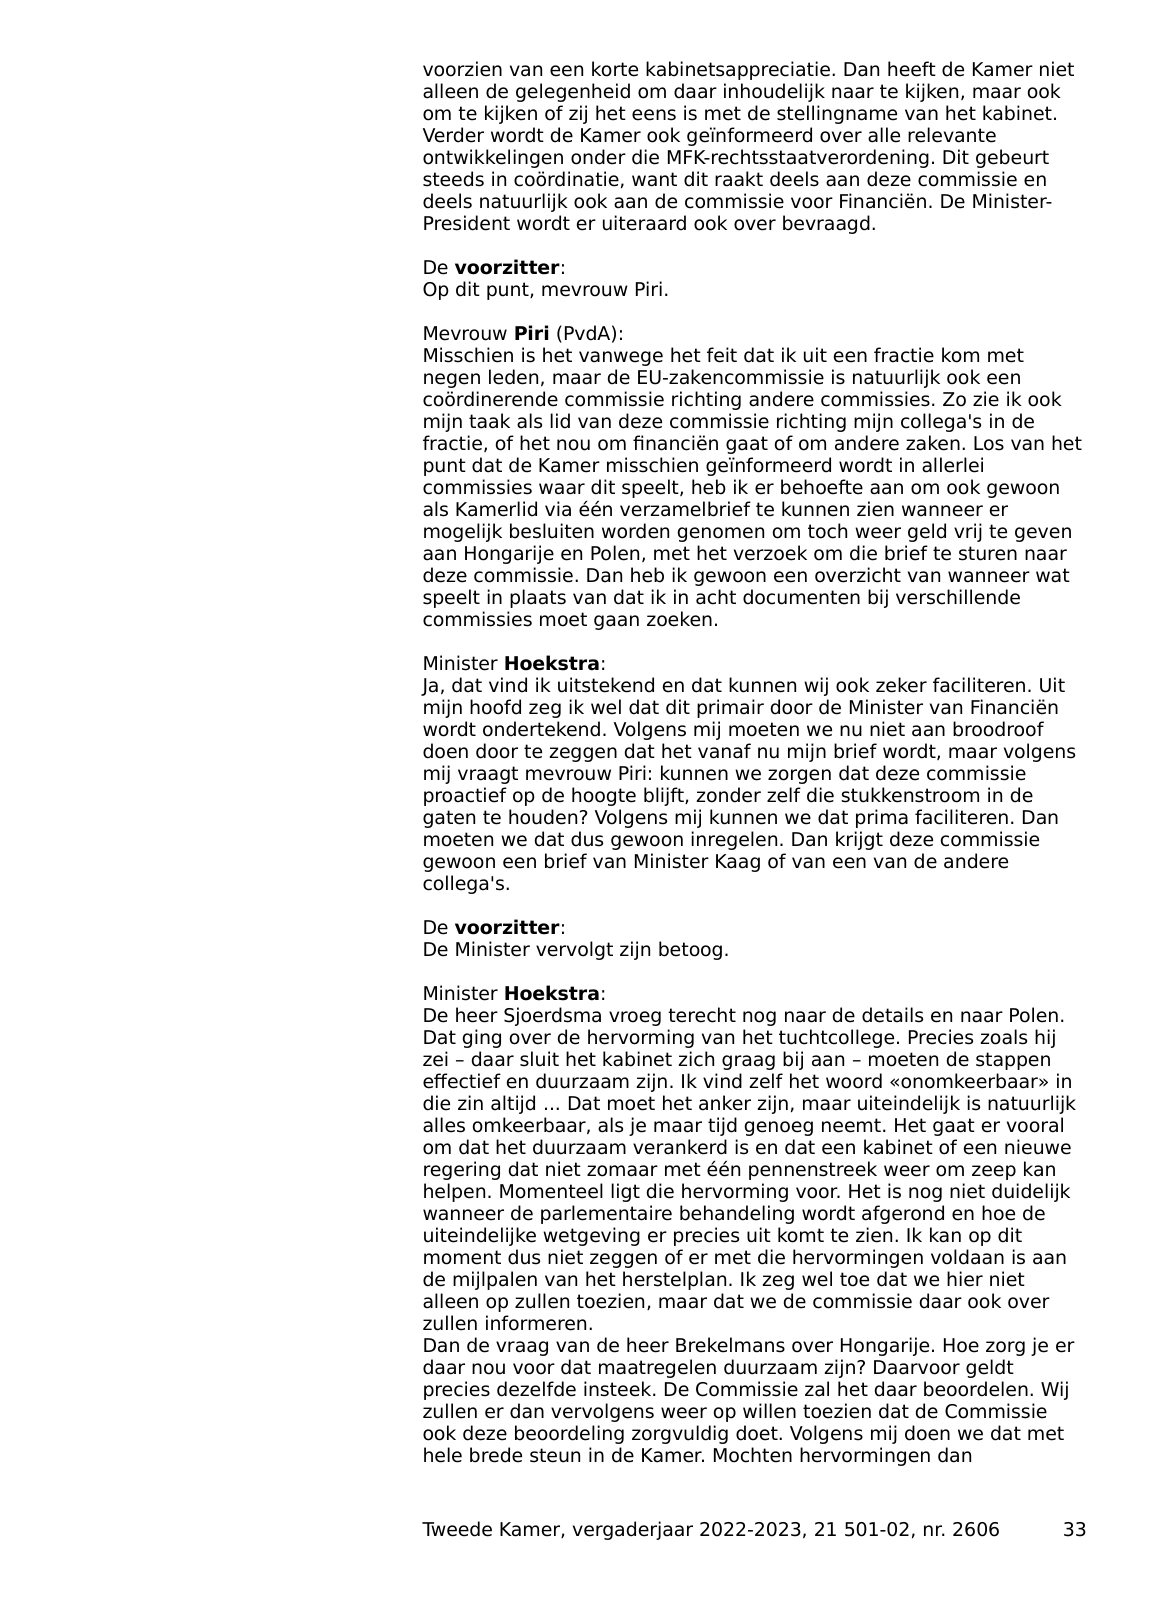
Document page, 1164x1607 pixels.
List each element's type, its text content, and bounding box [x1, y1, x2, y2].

text voorzien van een korte kabinetsappreciatie. Dan heeft de Kamer niet alleen de gelegenheid om daar inhoudelijk naar te kijken, maar ook om te kijken of zij het eens is met de stellingname van het kabinet. Verder wordt de Kamer ook geïnformeerd over alle relevante ontwikkelingen onder die MFK-rechtsstaatverordening. Dit gebeurt steeds in coördinatie, want dit raakt deels aan deze commissie en deels natuurlijk ook aan de commissie voor Financiën. De Minister-President wordt er uiteraard ook over bevraagd. [422, 59, 1087, 235]
text De voorzitter: [422, 917, 1087, 939]
text Minister Hoekstra: [422, 983, 1087, 1005]
text Ja, dat vind ik uitstekend en dat kunnen wij ook zeker faciliteren. Uit mijn hoofd zeg ik wel dat dit primair door de Minister van Financiën wordt ondertekend. Volgens mij moeten we nu niet aan broodroof doen door te zeggen dat het vanaf nu mijn brief wordt, maar volgens mij vraagt mevrouw Piri: kunnen we zorgen dat deze commissie proactief op de hoogte blijft, zonder zelf die stukkenstroom in de gaten te houden? Volgens mij kunnen we dat prima faciliteren. Dan moeten we dat dus gewoon inregelen. Dan krijgt deze commissie gewoon een brief van Minister Kaag of van een van de andere collega's. [422, 675, 1087, 895]
text De voorzitter: [422, 257, 1087, 279]
text Op dit punt, mevrouw Piri. [422, 279, 1087, 301]
text Minister Hoekstra: [422, 653, 1087, 675]
text Dan de vraag van de heer Brekelmans over Hongarije. Hoe zorg je er daar nou voor dat maatregelen duurzaam zijn? Daarvoor geldt precies dezelfde insteek. De Commissie zal het daar beoordelen. Wij zullen er dan vervolgens weer op willen toezien dat de Commissie ook deze beoordeling zorgvuldig doet. Volgens mij doen we dat met hele brede steun in de Kamer. Mochten hervormingen dan [422, 1335, 1087, 1467]
text Mevrouw Piri (PvdA): [422, 323, 1087, 345]
text Misschien is het vanwege het feit dat ik uit een fractie kom met negen leden, maar de EU-zakencommissie is natuurlijk ook een coördinerende commissie richting andere commissies. Zo zie ik ook mijn taak als lid van deze commissie richting mijn collega's in de fractie, of het nou om financiën gaat of om andere zaken. Los van het punt dat de Kamer misschien geïnformeerd wordt in allerlei commissies waar dit speelt, heb ik er behoefte aan om ook gewoon als Kamerlid via één verzamelbrief te kunnen zien wanneer er mogelijk besluiten worden genomen om toch weer geld vrij te geven aan Hongarije en Polen, met het verzoek om die brief te sturen naar deze commissie. Dan heb ik gewoon een overzicht van wanneer wat speelt in plaats van dat ik in acht documenten bij verschillende commissies moet gaan zoeken. [422, 345, 1087, 631]
text De heer Sjoerdsma vroeg terecht nog naar de details en naar Polen. Dat ging over de hervorming van het tuchtcollege. Precies zoals hij zei – daar sluit het kabinet zich graag bij aan – moeten de stappen effectief en duurzaam zijn. Ik vind zelf het woord «onomkeerbaar» in die zin altijd ... Dat moet het anker zijn, maar uiteindelijk is natuurlijk alles omkeerbaar, als je maar tijd genoeg neemt. Het gaat er vooral om dat het duurzaam verankerd is en dat een kabinet of een nieuwe regering dat niet zomaar met één pennenstreek weer om zeep kan helpen. Momenteel ligt die hervorming voor. Het is nog niet duidelijk wanneer de parlementaire behandeling wordt afgerond en hoe de uiteindelijke wetgeving er precies uit komt te zien. Ik kan op dit moment dus niet zeggen of er met die hervormingen voldaan is aan de mijlpalen van het herstelplan. Ik zeg wel toe dat we hier niet alleen op zullen toezien, maar dat we de commissie daar ook over zullen informeren. [422, 1005, 1087, 1335]
text De Minister vervolgt zijn betoog. [422, 939, 1087, 961]
